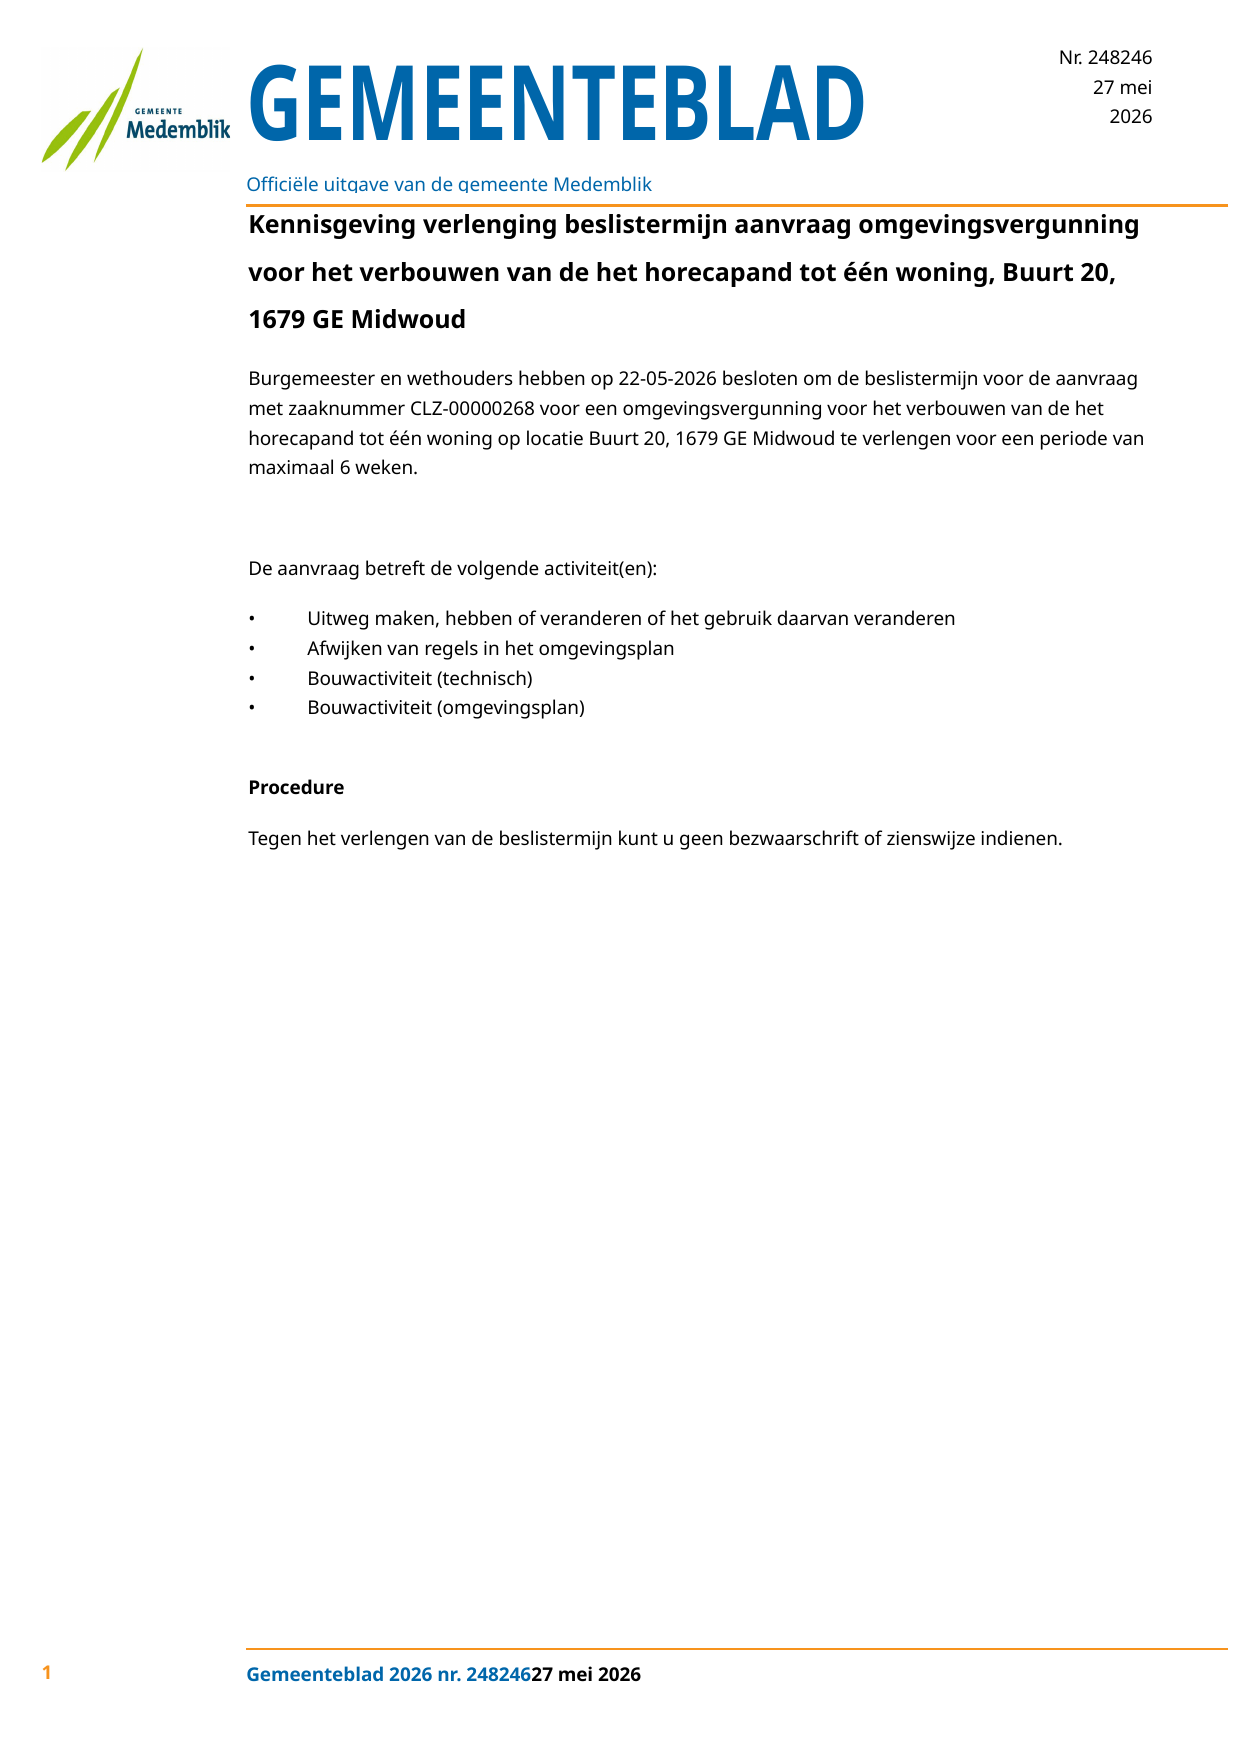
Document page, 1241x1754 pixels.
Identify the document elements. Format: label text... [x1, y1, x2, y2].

picture [41, 47, 231, 172]
text De aanvraag betreft de volgende activiteit(en): [248, 555, 1152, 581]
text Kennisgeving verlenging beslistermijn aanvraag omgevingsvergunning voor het verbouwen van de het horecapand tot één woning, Buurt 20, 1679 GE Midwoud [248, 207, 1152, 336]
list Bouwactiviteit (technisch) [248, 665, 1152, 690]
text Procedure [248, 774, 1152, 800]
list Afwijken van regels in het omgevingsplan [248, 635, 1152, 661]
text Tegen het verlengen van de beslistermijn kunt u geen bezwaarschrift of zienswijze indienen. [248, 825, 1152, 850]
list Bouwactiviteit (omgevingsplan) [248, 694, 1152, 720]
text Burgemeester en wethouders hebben op 22-05-2026 besloten om de beslistermijn voor de aanvraag met zaaknummer CLZ-00000268 voor een omgevingsvergunning voor het verbouwen van de het horecapand tot één woning op locatie Buurt 20, 1679 GE Midwoud te verlengen voor een periode van maximaal 6 weken. [248, 366, 1152, 480]
list Uitweg maken, hebben of veranderen of het gebruik daarvan veranderen [248, 606, 1152, 631]
